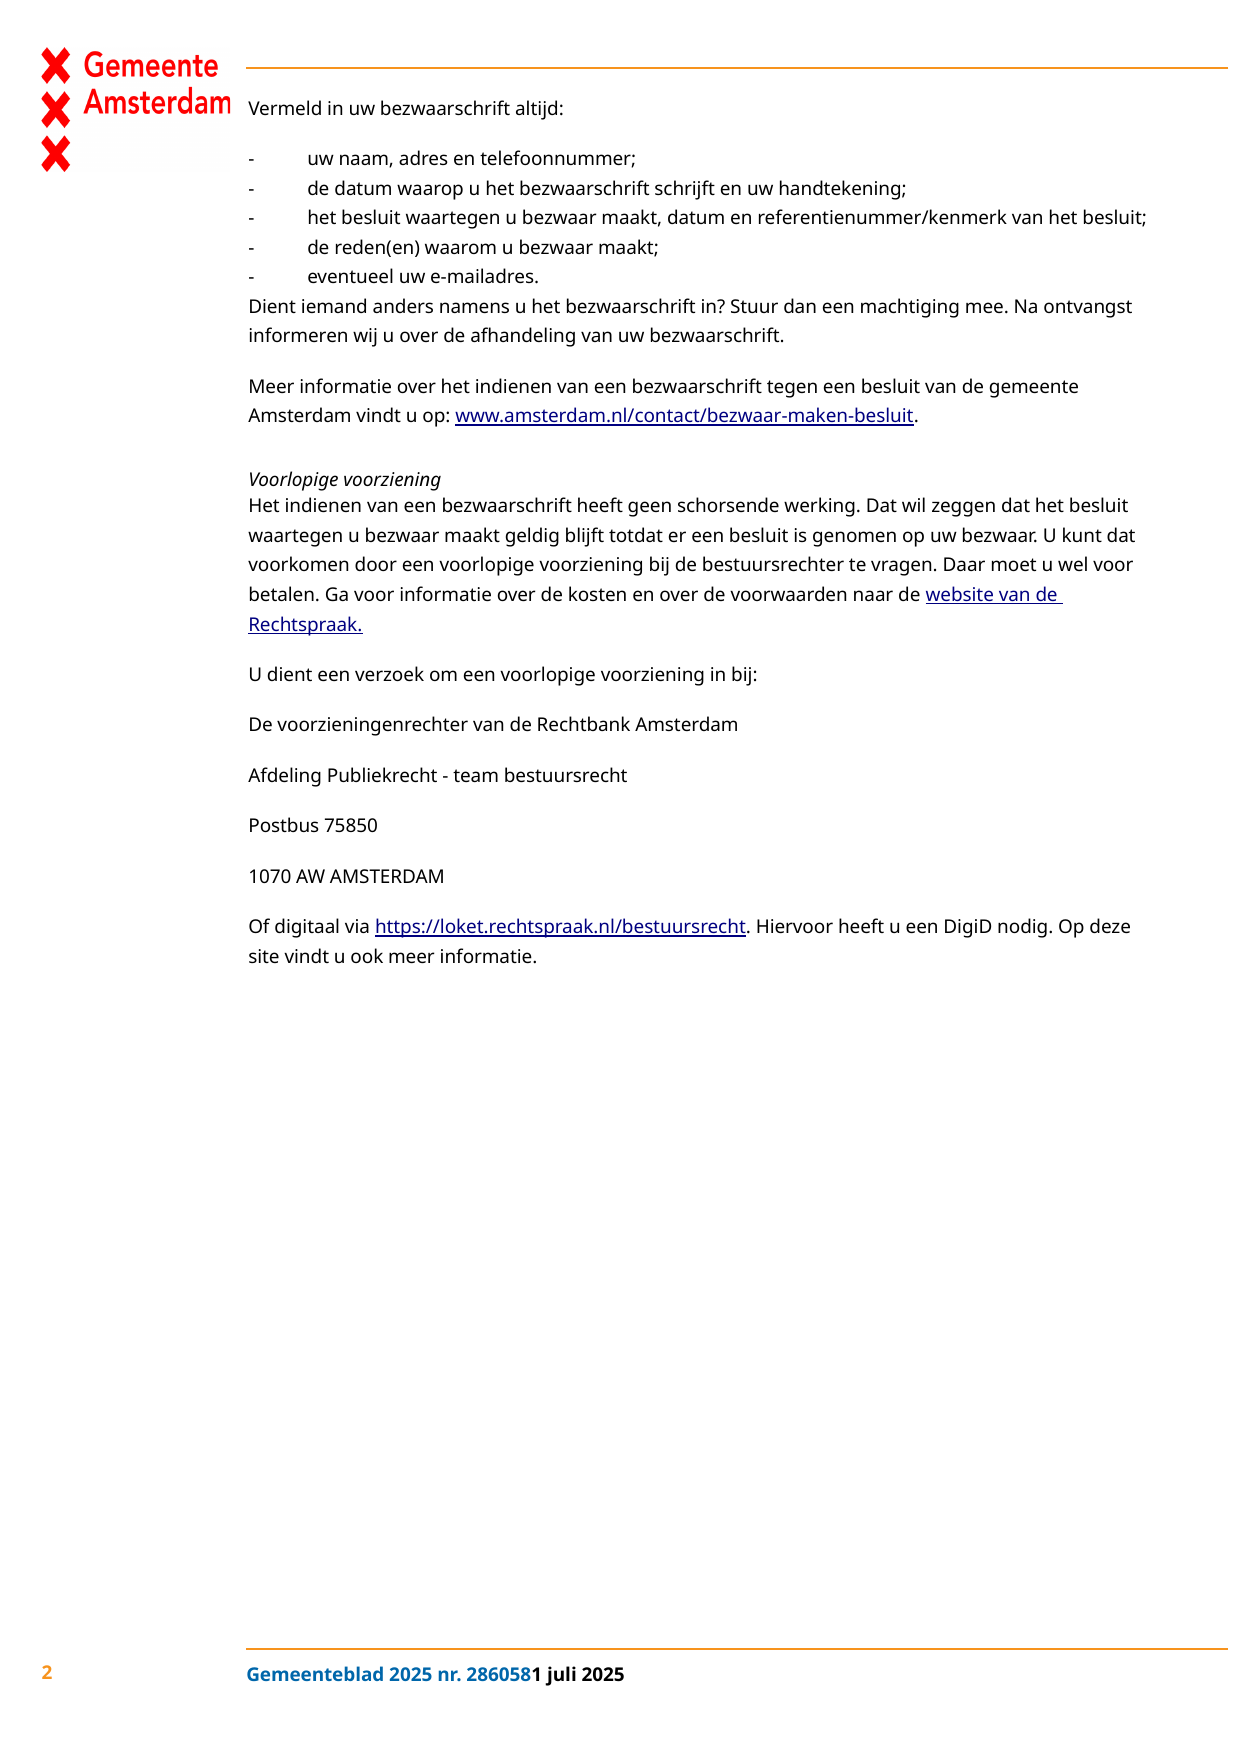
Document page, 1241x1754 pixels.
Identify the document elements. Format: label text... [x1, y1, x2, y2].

text Het indienen van een bezwaarschrift heeft geen schorsende werking. Dat wil zeggen dat het besluit waartegen u bezwaar maakt geldig blijft totdat er een besluit is genomen op uw bezwaar. U kunt dat voorkomen door een voorlopige voorziening bij de bestuursrechter te vragen. Daar moet u wel voor betalen. Ga voor informatie over de kosten en over de voorwaarden naar de website van de Rechtspraak. [248, 492, 1152, 636]
text Voorlopige voorziening [248, 467, 1152, 492]
text Postbus 75850 [248, 812, 1152, 838]
text De voorzieningenrechter van de Rechtbank Amsterdam [248, 712, 1152, 737]
text Vermeld in uw bezwaarschrift altijd: [248, 95, 1152, 121]
list uw naam, adres en telefoonnummer; [248, 145, 1152, 171]
text Dient iemand anders namens u het bezwaarschrift in? Stuur dan een machtiging mee. Na ontvangst informeren wij u over de afhandeling van uw bezwaarschrift. [248, 293, 1152, 348]
text Afdeling Publiekrecht - team bestuursrecht [248, 762, 1152, 788]
list het besluit waartegen u bezwaar maakt, datum en referentienummer/kenmerk van het besluit; [248, 204, 1152, 230]
picture [41, 47, 231, 172]
text Of digitaal via https://loket.rechtspraak.nl/bestuursrecht. Hiervoor heeft u een DigiD nodig. Op deze site vindt u ook meer informatie. [248, 913, 1152, 968]
list eventueel uw e-mailadres. [248, 263, 1152, 289]
text U dient een verzoek om een voorlopige voorziening in bij: [248, 661, 1152, 687]
text Meer informatie over het indienen van een bezwaarschrift tegen een besluit van de gemeente Amsterdam vindt u op: www.amsterdam.nl/contact/bezwaar-maken-besluit. [248, 373, 1152, 428]
text 1070 AW AMSTERDAM [248, 863, 1152, 888]
list de datum waarop u het bezwaarschrift schrijft en uw handtekening; [248, 175, 1152, 201]
list de reden(en) waarom u bezwaar maakt; [248, 234, 1152, 260]
